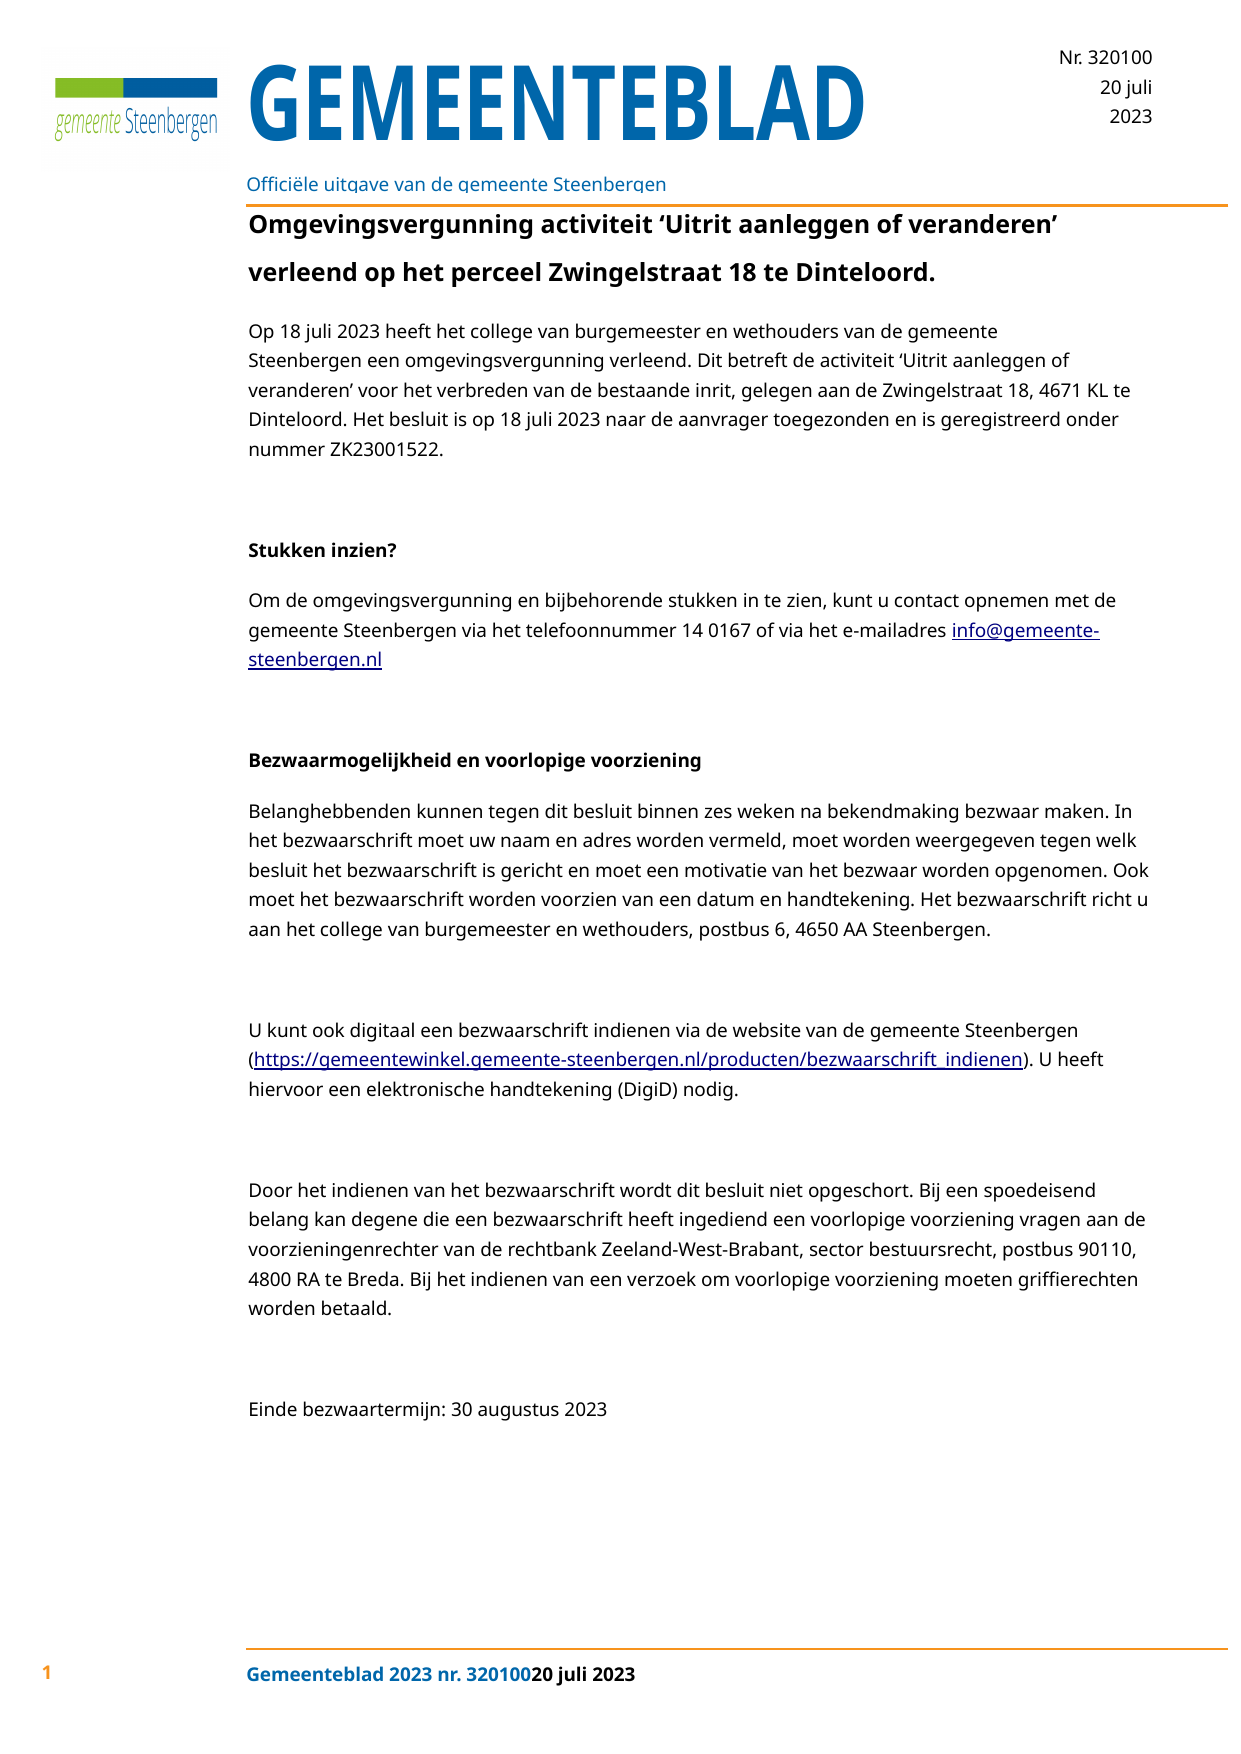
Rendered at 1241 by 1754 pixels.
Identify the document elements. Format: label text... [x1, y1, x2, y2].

text U kunt ook digitaal een bezwaarschrift indienen via de website van de gemeente Steenbergen (https://gemeentewinkel.gemeente-steenbergen.nl/producten/bezwaarschrift_indienen). U heeft hiervoor een elektronische handtekening (DigiD) nodig. [248, 1017, 1152, 1102]
text Omgevingsvergunning activiteit ‘Uitrit aanleggen of veranderen’ verleend op het perceel Zwingelstraat 18 te Dinteloord. [248, 207, 1152, 288]
text Op 18 juli 2023 heeft het college van burgemeester en wethouders van de gemeente Steenbergen een omgevingsvergunning verleend. Dit betreft de activiteit ‘Uitrit aanleggen of veranderen’ voor het verbreden van de bestaande inrit, gelegen aan de Zwingelstraat 18, 4671 KL te Dinteloord. Het besluit is op 18 juli 2023 naar de aanvrager toegezonden en is geregistreerd onder nummer ZK23001522. [248, 318, 1152, 462]
text Einde bezwaartermijn: 30 augustus 2023 [248, 1396, 1152, 1422]
text Door het indienen van het bezwaarschrift wordt dit besluit niet opgeschort. Bij een spoedeisend belang kan degene die een bezwaarschrift heeft ingediend een voorlopige voorziening vragen aan de voorzieningenrechter van de rechtbank Zeeland-West-Brabant, sector bestuursrecht, postbus 90110, 4800 RA te Breda. Bij het indienen van een verzoek om voorlopige voorziening moeten griffierechten worden betaald. [248, 1177, 1152, 1321]
text Belanghebbenden kunnen tegen dit besluit binnen zes weken na bekendmaking bezwaar maken. In het bezwaarschrift moet uw naam en adres worden vermeld, moet worden weergegeven tegen welk besluit het bezwaarschrift is gericht en moet een motivatie van het bezwaar worden opgenomen. Ook moet het bezwaarschrift worden voorzien van een datum en handtekening. Het bezwaarschrift richt u aan het college van burgemeester en wethouders, postbus 6, 4650 AA Steenbergen. [248, 798, 1152, 942]
text Stukken inzien? [248, 537, 1152, 563]
picture [41, 47, 231, 172]
text Bezwaarmogelijkheid en voorlopige voorziening [248, 747, 1152, 773]
text Om de omgevingsvergunning en bijbehorende stukken in te zien, kunt u contact opnemen met de gemeente Steenbergen via het telefoonnummer 14 0167 of via het e-mailadres info@gemeente-steenbergen.nl [248, 587, 1152, 672]
